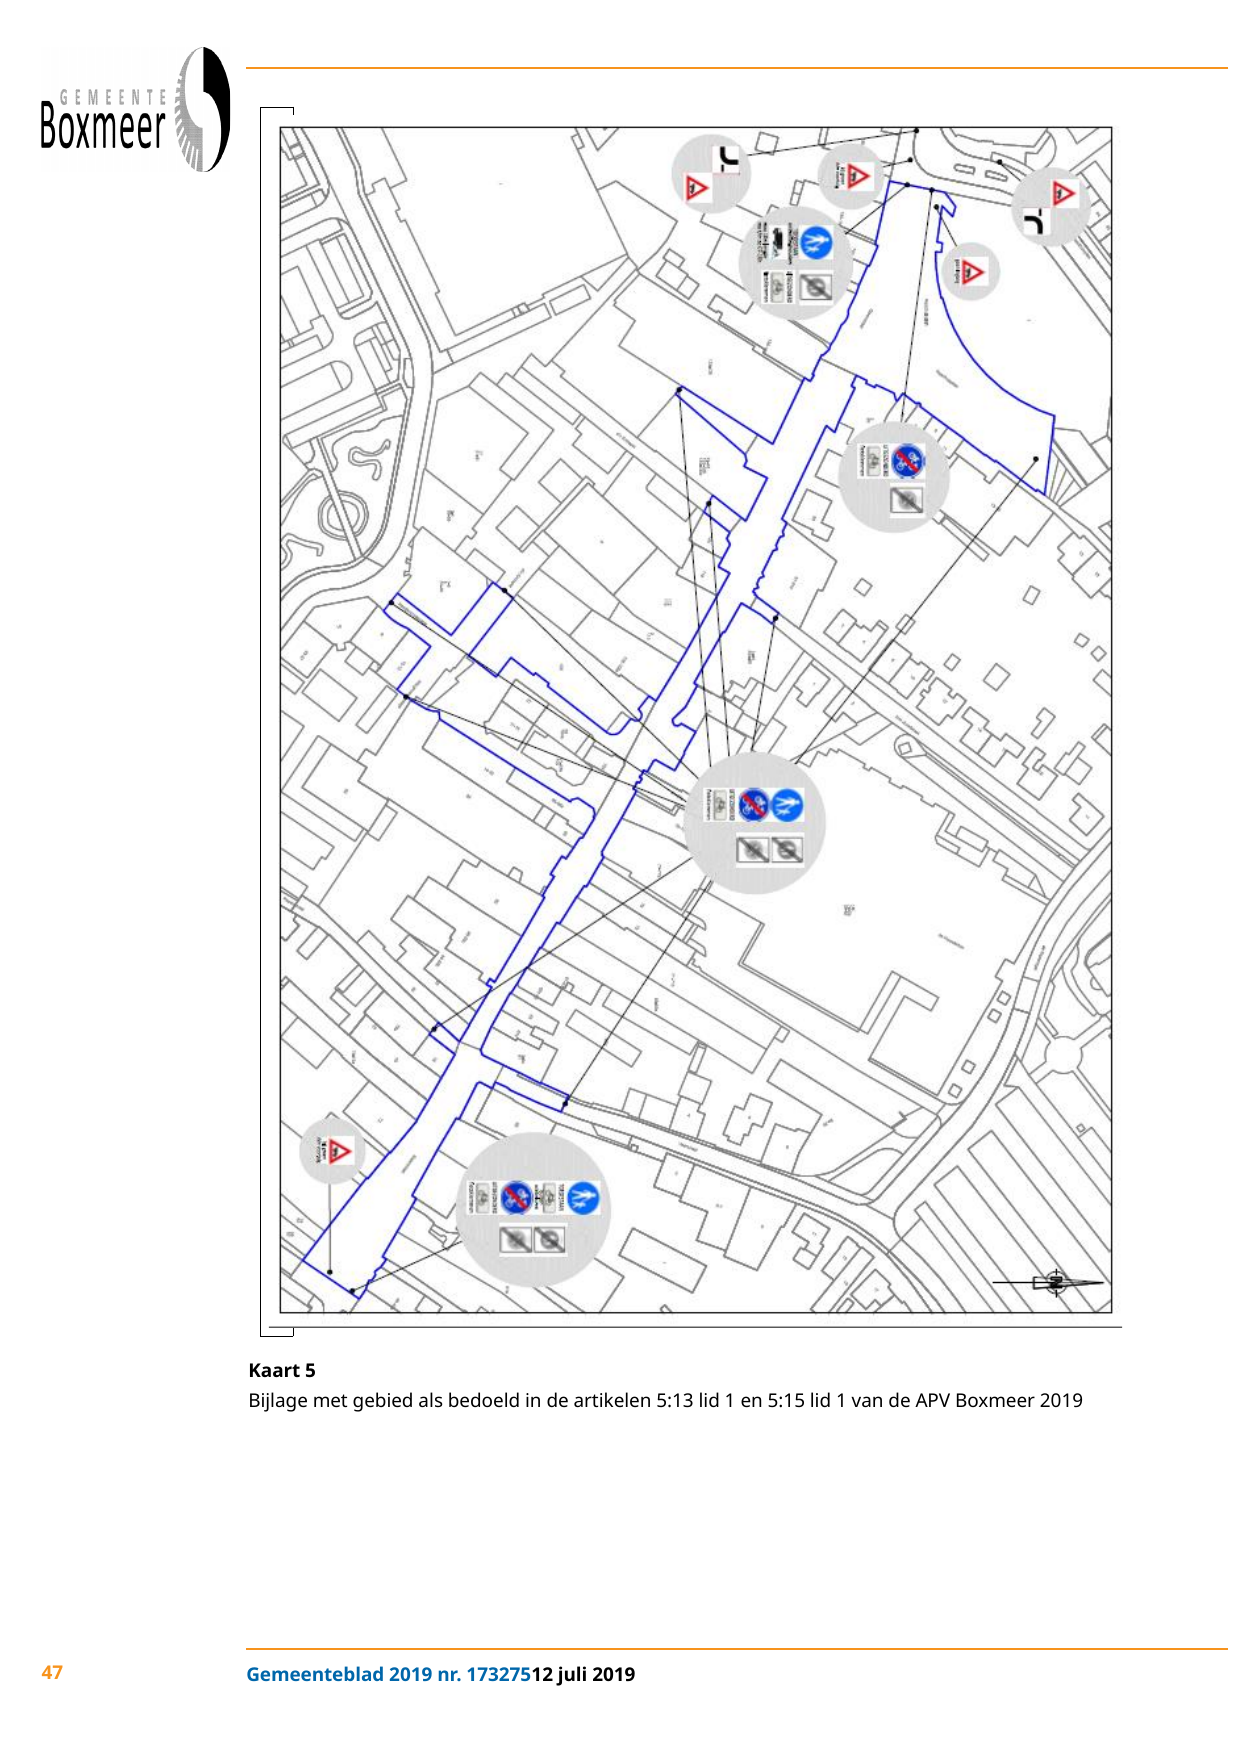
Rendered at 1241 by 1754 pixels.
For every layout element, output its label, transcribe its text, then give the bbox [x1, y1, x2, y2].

text Bijlage met gebied als bedoeld in de artikelen 5:13 lid 1 en 5:15 lid 1 van de APV Boxmeer 2019 [248, 1387, 1152, 1413]
picture [41, 47, 231, 172]
picture [268, 115, 1123, 1328]
text Kaart 5 [248, 1358, 1152, 1383]
